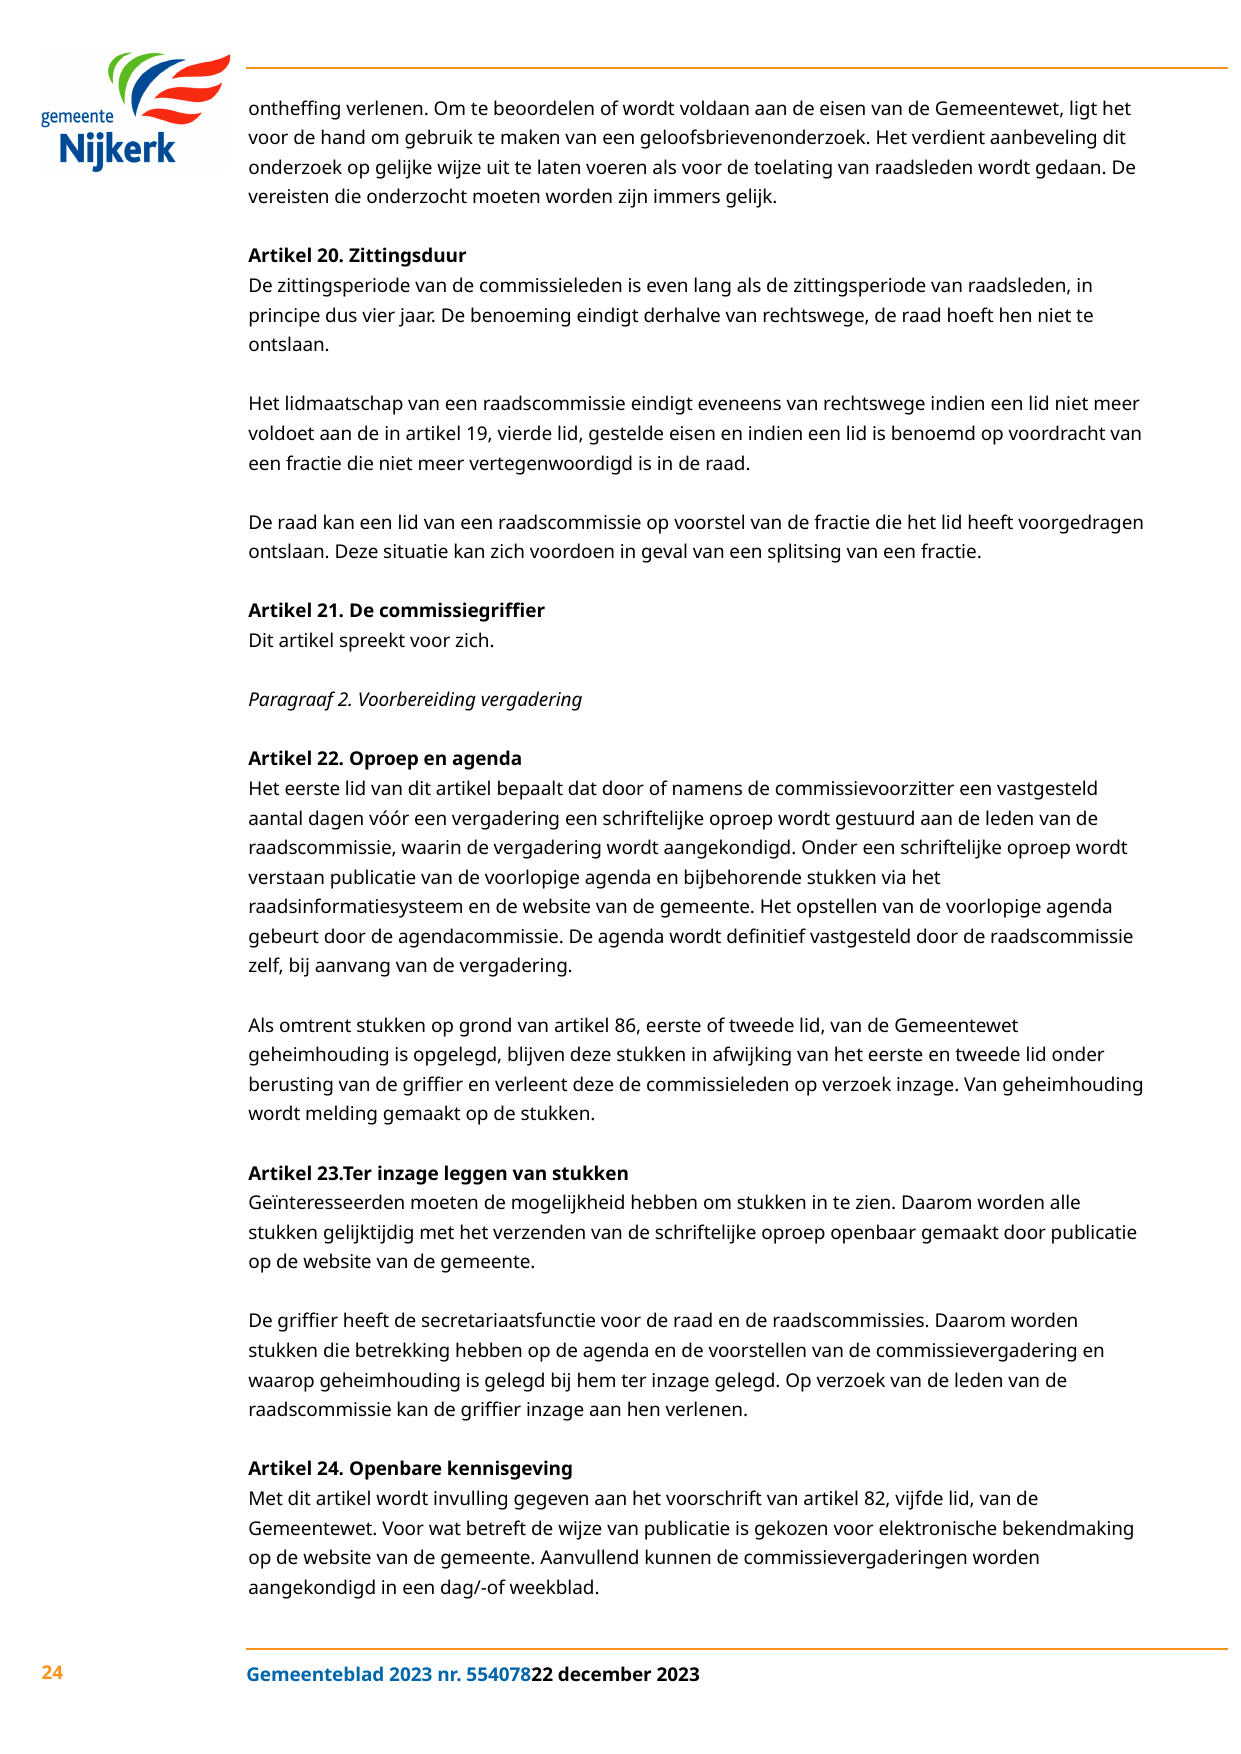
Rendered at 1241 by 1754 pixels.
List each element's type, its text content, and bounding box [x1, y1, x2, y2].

text De zittingsperiode van de commissieleden is even lang als de zittingsperiode van raadsleden, in principe dus vier jaar. De benoeming eindigt derhalve van rechtswege, de raad hoeft hen niet te ontslaan. [248, 272, 1152, 357]
text Het lidmaatschap van een raadscommissie eindigt eveneens van rechtswege indien een lid niet meer voldoet aan de in artikel 19, vierde lid, gestelde eisen en indien een lid is benoemd op voordracht van een fractie die niet meer vertegenwoordigd is in de raad. [248, 391, 1152, 476]
text Artikel 23.Ter inzage leggen van stukken [248, 1160, 1152, 1186]
text Geïnteresseerden moeten de mogelijkheid hebben om stukken in te zien. Daarom worden alle stukken gelijktijdig met het verzenden van de schriftelijke oproep openbaar gemaakt door publicatie op de website van de gemeente. [248, 1189, 1152, 1274]
text Als omtrent stukken op grond van artikel 86, eerste of tweede lid, van de Gemeentewet geheimhouding is opgelegd, blijven deze stukken in afwijking van het eerste en tweede lid onder berusting van de griffier en verleent deze de commissieleden op verzoek inzage. Van geheimhouding wordt melding gemaakt op de stukken. [248, 1012, 1152, 1126]
text ontheffing verlenen. Om te beoordelen of wordt voldaan aan de eisen van de Gemeentewet, ligt het voor de hand om gebruik te maken van een geloofsbrievenonderzoek. Het verdient aanbeveling dit onderzoek op gelijke wijze uit te laten voeren als voor de toelating van raadsleden wordt gedaan. De vereisten die onderzocht moeten worden zijn immers gelijk. [248, 95, 1152, 209]
text De raad kan een lid van een raadscommissie op voorstel van de fractie die het lid heeft voorgedragen ontslaan. Deze situatie kan zich voordoen in geval van een splitsing van een fractie. [248, 509, 1152, 564]
text Dit artikel spreekt voor zich. [248, 627, 1152, 653]
text Met dit artikel wordt invulling gegeven aan het voorschrift van artikel 82, vijfde lid, van de Gemeentewet. Voor wat betreft de wijze van publicatie is gekozen voor elektronische bekendmaking op de website van de gemeente. Aanvullend kunnen de commissievergaderingen worden aangekondigd in een dag/-of weekblad. [248, 1485, 1152, 1600]
text De griffier heeft de secretariaatsfunctie voor de raad en de raadscommissies. Daarom worden stukken die betrekking hebben op de agenda en de voorstellen van de commissievergadering en waarop geheimhouding is gelegd bij hem ter inzage gelegd. Op verzoek van de leden van de raadscommissie kan de griffier inzage aan hen verlenen. [248, 1308, 1152, 1422]
text Artikel 24. Openbare kennisgeving [248, 1456, 1152, 1481]
text Artikel 21. De commissiegriffier [248, 598, 1152, 623]
text Artikel 20. Zittingsduur [248, 243, 1152, 268]
text Het eerste lid van dit artikel bepaalt dat door of namens de commissievoorzitter een vastgesteld aantal dagen vóór een vergadering een schriftelijke oproep wordt gestuurd aan de leden van de raadscommissie, waarin de vergadering wordt aangekondigd. Onder een schriftelijke oproep wordt verstaan publicatie van de voorlopige agenda en bijbehorende stukken via het raadsinformatiesysteem en de website van de gemeente. Het opstellen van de voorlopige agenda gebeurt door de agendacommissie. De agenda wordt definitief vastgesteld door de raadscommissie zelf, bij aanvang van de vergadering. [248, 775, 1152, 978]
picture [41, 47, 231, 172]
text Paragraaf 2. Voorbereiding vergadering [248, 686, 1152, 712]
text Artikel 22. Oproep en agenda [248, 746, 1152, 771]
